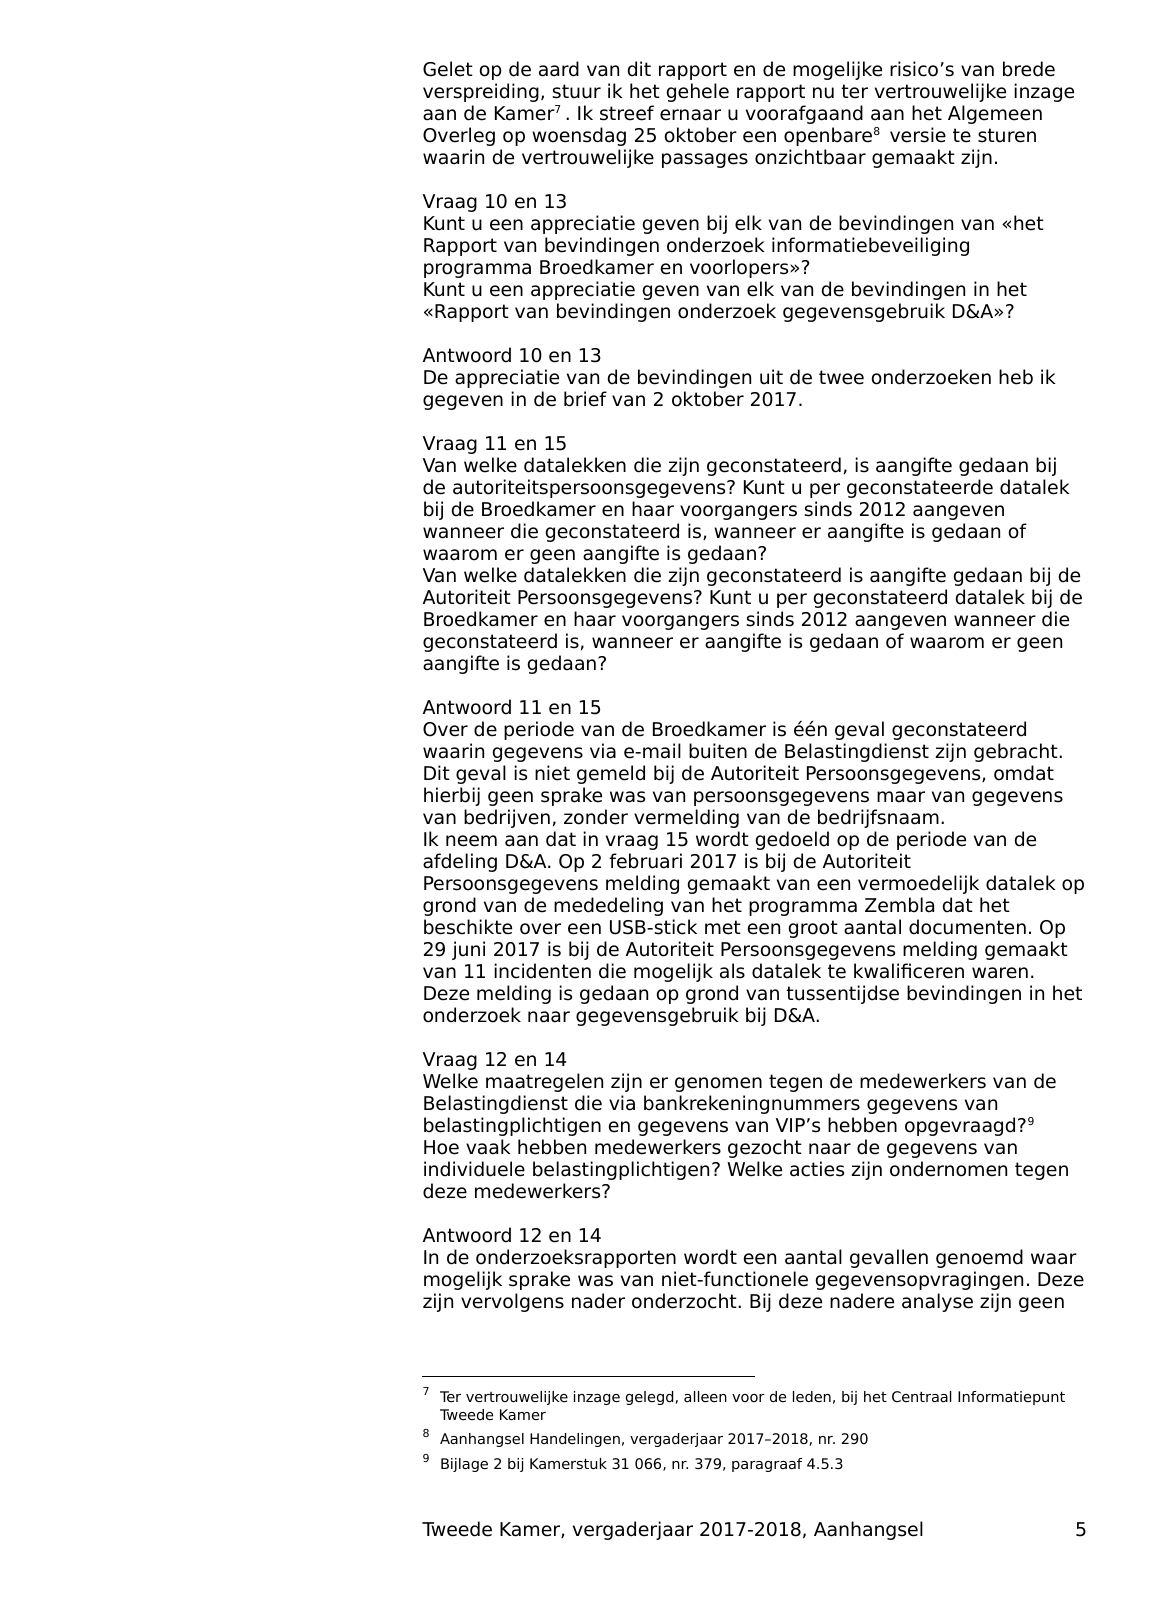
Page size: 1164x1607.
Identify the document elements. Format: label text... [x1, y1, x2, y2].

text Ter vertrouwelijke inzage gelegd, alleen voor de leden, bij het Centraal Informatiepunt Tweede Kamer [422, 1385, 1087, 1424]
text Hoe vaak hebben medewerkers gezocht naar de gegevens van individuele belastingplichtigen? Welke acties zijn ondernomen tegen deze medewerkers? [422, 1137, 1087, 1203]
text Welke maatregelen zijn er genomen tegen de medewerkers van de Belastingdienst die via bankrekeningnummers gegevens van belastingplichtigen en gegevens van VIP’s hebben opgevraagd? [422, 1071, 1087, 1137]
text Kunt u een appreciatie geven van elk van de bevindingen in het «Rapport van bevindingen onderzoek gegevensgebruik D&A»? [422, 279, 1087, 323]
text Vraag 10 en 13 [422, 191, 1087, 213]
text De appreciatie van de bevindingen uit de twee onderzoeken heb ik gegeven in de brief van 2 oktober 2017. [422, 367, 1087, 411]
text Vraag 11 en 15 [422, 433, 1087, 455]
text Gelet op de aard van dit rapport en de mogelijke risico’s van brede verspreiding, stuur ik het gehele rapport nu ter vertrouwelijke inzage aan de Kamer. Ik streef ernaar u voorafgaand aan het Algemeen Overleg op woensdag 25 oktober een openbare versie te sturen waarin de vertrouwelijke passages onzichtbaar gemaakt zijn. [422, 59, 1087, 169]
text Antwoord 10 en 13 [422, 345, 1087, 367]
text Ik neem aan dat in vraag 15 wordt gedoeld op de periode van de afdeling D&A. Op 2 februari 2017 is bij de Autoriteit Persoonsgegevens melding gemaakt van een vermoedelijk datalek op grond van de mededeling van het programma Zembla dat het beschikte over een USB-stick met een groot aantal documenten. Op 29 juni 2017 is bij de Autoriteit Persoonsgegevens melding gemaakt van 11 incidenten die mogelijk als datalek te kwalificeren waren. Deze melding is gedaan op grond van tussentijdse bevindingen in het onderzoek naar gegevensgebruik bij D&A. [422, 829, 1087, 1027]
text Van welke datalekken die zijn geconstateerd is aangifte gedaan bij de Autoriteit Persoonsgegevens? Kunt u per geconstateerd datalek bij de Broedkamer en haar voorgangers sinds 2012 aangeven wanneer die geconstateerd is, wanneer er aangifte is gedaan of waarom er geen aangifte is gedaan? [422, 565, 1087, 675]
text In de onderzoeksrapporten wordt een aantal gevallen genoemd waar mogelijk sprake was van niet-functionele gegevensopvragingen. Deze zijn vervolgens nader onderzocht. Bij deze nadere analyse zijn geen [422, 1247, 1087, 1313]
text Bijlage 2 bij Kamerstuk 31 066, nr. 379, paragraaf 4.5.3 [422, 1452, 1087, 1474]
text Aanhangsel Handelingen, vergaderjaar 2017–2018, nr. 290 [422, 1427, 1087, 1449]
text Antwoord 11 en 15 [422, 697, 1087, 719]
text Vraag 12 en 14 [422, 1049, 1087, 1071]
text Antwoord 12 en 14 [422, 1225, 1087, 1247]
text Over de periode van de Broedkamer is één geval geconstateerd waarin gegevens via e-mail buiten de Belastingdienst zijn gebracht. Dit geval is niet gemeld bij de Autoriteit Persoonsgegevens, omdat hierbij geen sprake was van persoonsgegevens maar van gegevens van bedrijven, zonder vermelding van de bedrijfsnaam. [422, 719, 1087, 829]
text Van welke datalekken die zijn geconstateerd, is aangifte gedaan bij de autoriteitspersoonsgegevens? Kunt u per geconstateerde datalek bij de Broedkamer en haar voorgangers sinds 2012 aangeven wanneer die geconstateerd is, wanneer er aangifte is gedaan of waarom er geen aangifte is gedaan? [422, 455, 1087, 565]
text Kunt u een appreciatie geven bij elk van de bevindingen van «het Rapport van bevindingen onderzoek informatiebeveiliging programma Broedkamer en voorlopers»? [422, 213, 1087, 279]
